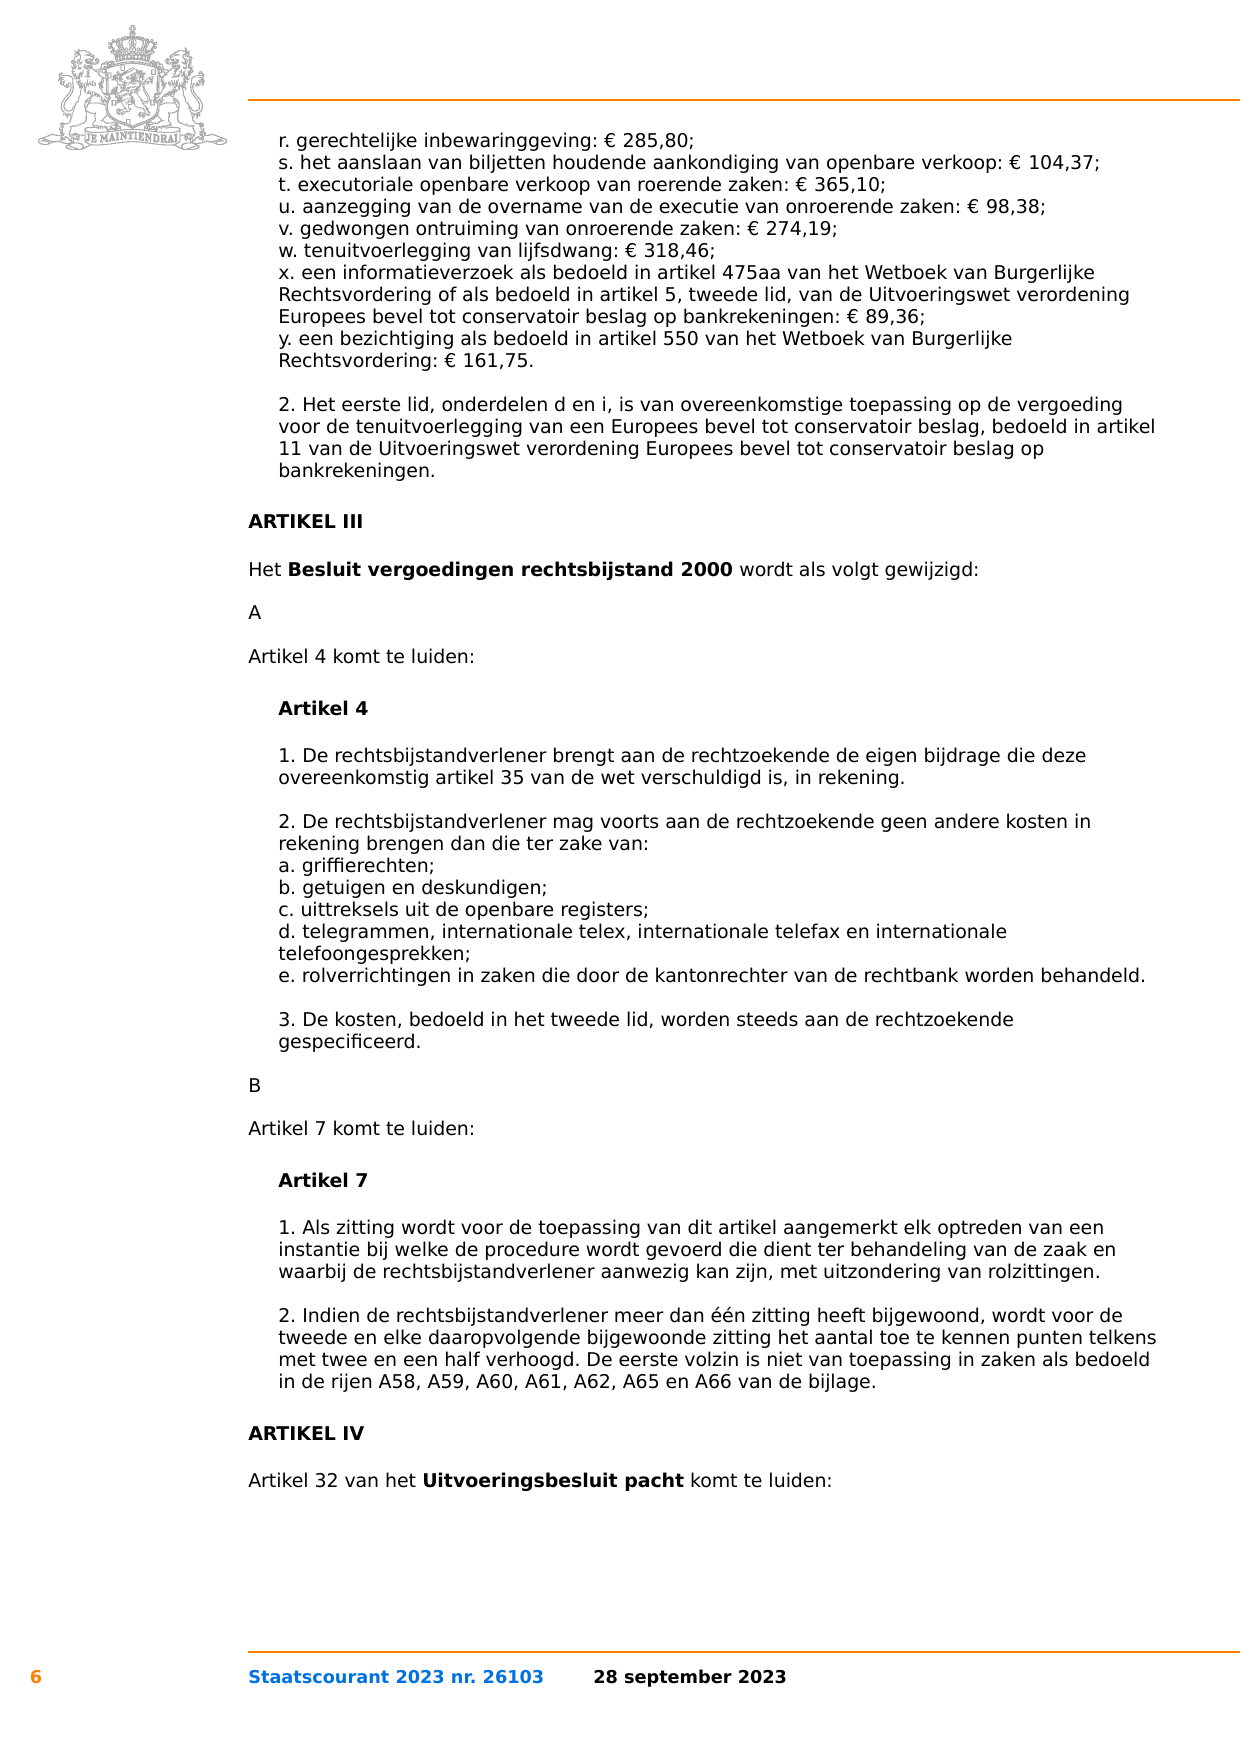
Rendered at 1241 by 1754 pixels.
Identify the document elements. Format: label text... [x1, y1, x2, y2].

text 2. De rechtsbijstandverlener mag voorts aan de rechtzoekende geen andere kosten in rekening brengen dan die ter zake van: [278, 811, 1163, 855]
subtitle Artikel 7 [278, 1170, 1163, 1192]
text e. rolverrichtingen in zaken die door de kantonrechter van de rechtbank worden behandeld. [278, 965, 1163, 987]
text Artikel 7 komt te luiden: [248, 1118, 1163, 1140]
text A [248, 602, 1163, 624]
text d. telegrammen, internationale telex, internationale telefax en internationale telefoongesprekken; [278, 921, 1163, 965]
picture [38, 25, 227, 150]
text t. executoriale openbare verkoop van roerende zaken: € 365,10; [278, 174, 1163, 196]
text s. het aanslaan van biljetten houdende aankondiging van openbare verkoop: € 104,37; [278, 152, 1163, 174]
text B [248, 1074, 1163, 1096]
subtitle ARTIKEL III [248, 511, 1163, 533]
text Het Besluit vergoedingen rechtsbijstand 2000 wordt als volgt gewijzigd: [248, 558, 1163, 580]
text Artikel 32 van het Uitvoeringsbesluit pacht komt te luiden: [248, 1470, 1163, 1492]
text y. een bezichtiging als bedoeld in artikel 550 van het Wetboek van Burgerlijke Rechtsvordering: € 161,75. [278, 328, 1163, 372]
text 2. Indien de rechtsbijstandverlener meer dan één zitting heeft bijgewoond, wordt voor de tweede en elke daaropvolgende bijgewoonde zitting het aantal toe te kennen punten telkens met twee en een half verhoogd. De eerste volzin is niet van toepassing in zaken als bedoeld in de rijen A58, A59, A60, A61, A62, A65 en A66 van de bijlage. [278, 1305, 1163, 1393]
subtitle ARTIKEL IV [248, 1423, 1163, 1445]
subtitle Artikel 4 [278, 698, 1163, 720]
text r. gerechtelijke inbewaringgeving: € 285,80; [278, 130, 1163, 152]
text v. gedwongen ontruiming van onroerende zaken: € 274,19; [278, 218, 1163, 240]
text 1. De rechtsbijstandverlener brengt aan de rechtzoekende de eigen bijdrage die deze overeenkomstig artikel 35 van de wet verschuldigd is, in rekening. [278, 745, 1163, 789]
text b. getuigen en deskundigen; [278, 877, 1163, 899]
text Artikel 4 komt te luiden: [248, 646, 1163, 668]
text a. griffierechten; [278, 855, 1163, 877]
text 3. De kosten, bedoeld in het tweede lid, worden steeds aan de rechtzoekende gespecificeerd. [278, 1009, 1163, 1053]
text w. tenuitvoerlegging van lijfsdwang: € 318,46; [278, 240, 1163, 262]
text u. aanzegging van de overname van de executie van onroerende zaken: € 98,38; [278, 196, 1163, 218]
text x. een informatieverzoek als bedoeld in artikel 475aa van het Wetboek van Burgerlijke Rechtsvordering of als bedoeld in artikel 5, tweede lid, van de Uitvoeringswet verordening Europees bevel tot conservatoir beslag op bankrekeningen: € 89,36; [278, 262, 1163, 328]
text 2. Het eerste lid, onderdelen d en i, is van overeenkomstige toepassing op de vergoeding voor de tenuitvoerlegging van een Europees bevel tot conservatoir beslag, bedoeld in artikel 11 van de Uitvoeringswet verordening Europees bevel tot conservatoir beslag op bankrekeningen. [278, 393, 1163, 481]
text c. uittreksels uit de openbare registers; [278, 899, 1163, 921]
text 1. Als zitting wordt voor de toepassing van dit artikel aangemerkt elk optreden van een instantie bij welke de procedure wordt gevoerd die dient ter behandeling van de zaak en waarbij de rechtsbijstandverlener aanwezig kan zijn, met uitzondering van rolzittingen. [278, 1217, 1163, 1283]
